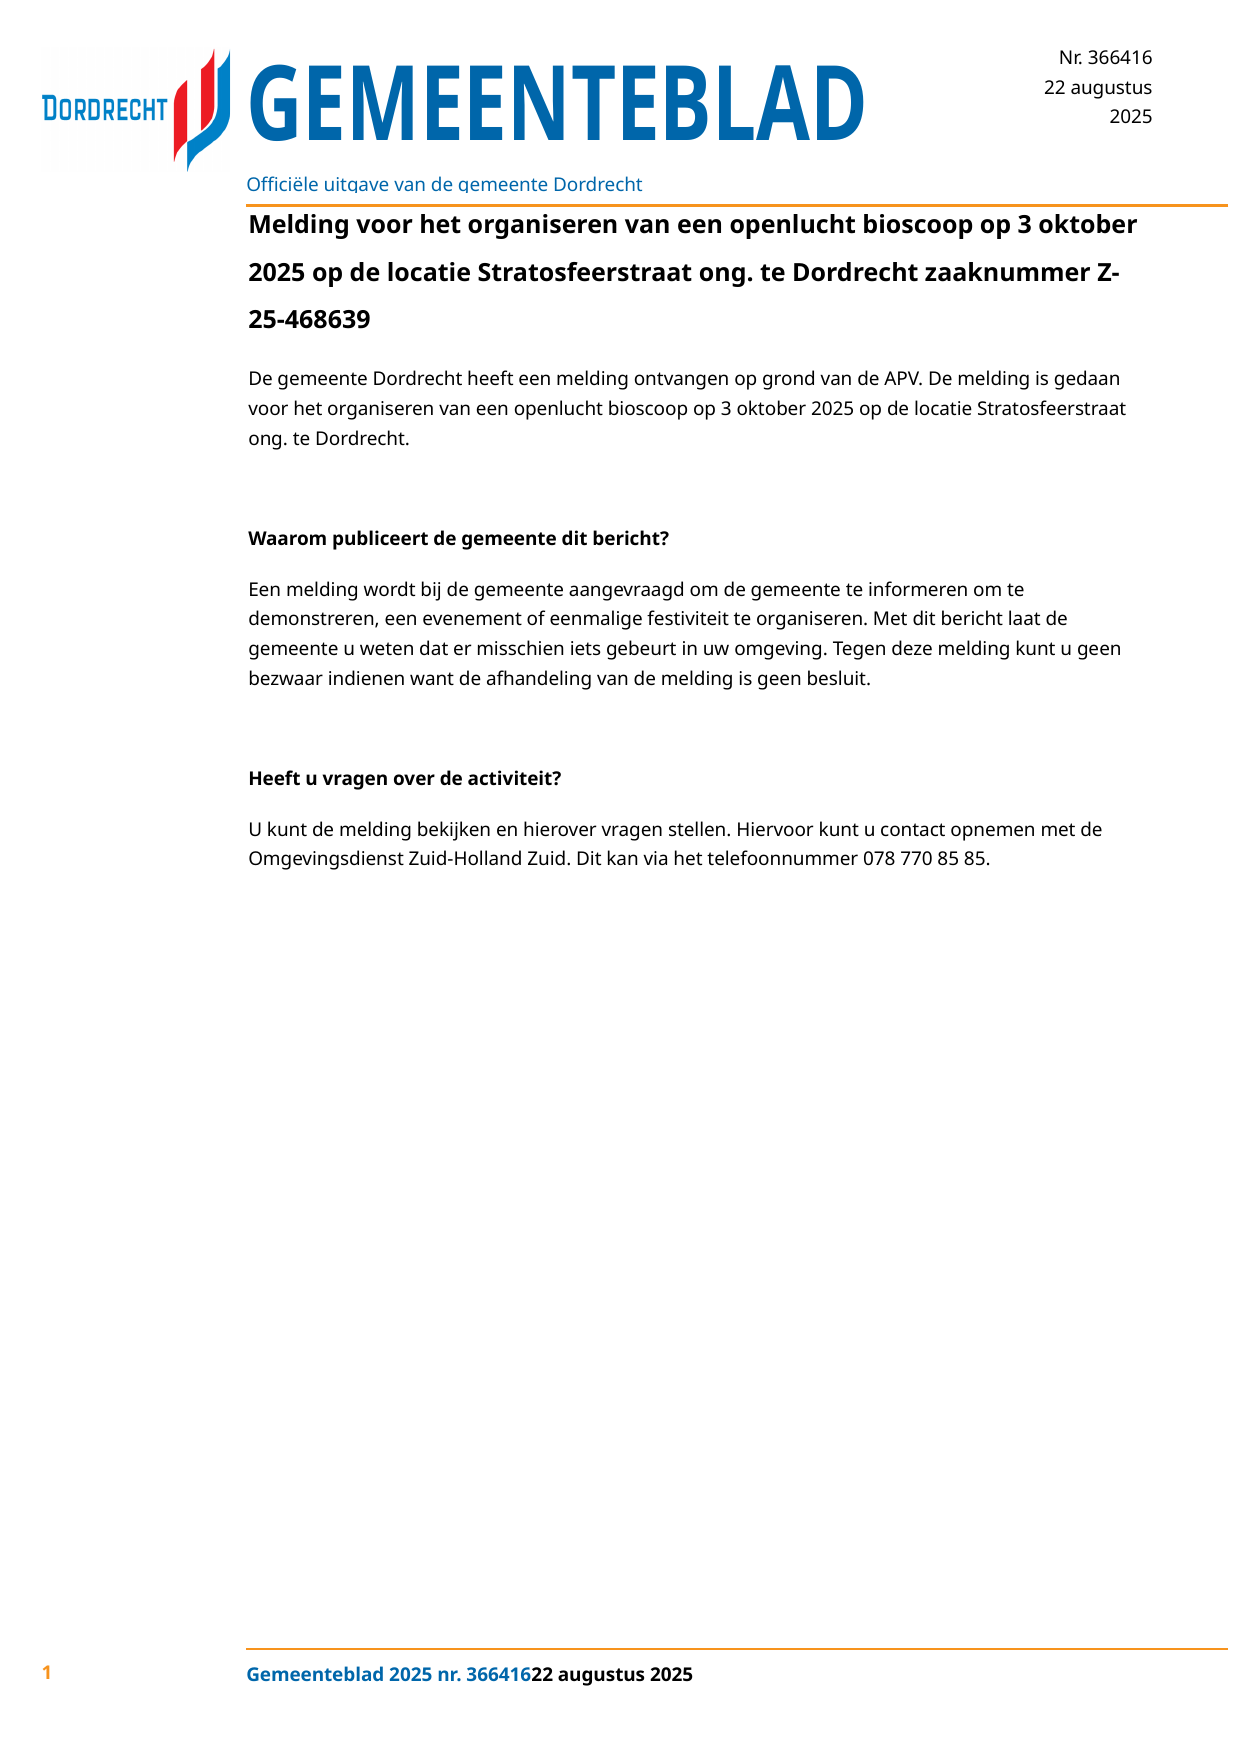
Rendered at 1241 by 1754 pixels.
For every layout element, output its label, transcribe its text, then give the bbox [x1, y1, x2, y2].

text De gemeente Dordrecht heeft een melding ontvangen op grond van de APV. De melding is gedaan voor het organiseren van een openlucht bioscoop op 3 oktober 2025 op de locatie Stratosfeerstraat ong. te Dordrecht. [248, 366, 1152, 450]
text Waarom publiceert de gemeente dit bericht? [248, 526, 1152, 551]
picture [41, 47, 231, 172]
text Een melding wordt bij de gemeente aangevraagd om de gemeente te informeren om te demonstreren, een evenement of eenmalige festiviteit te organiseren. Met dit bericht laat de gemeente u weten dat er misschien iets gebeurt in uw omgeving. Tegen deze melding kunt u geen bezwaar indienen want de afhandeling van de melding is geen besluit. [248, 576, 1152, 690]
text Melding voor het organiseren van een openlucht bioscoop op 3 oktober 2025 op de locatie Stratosfeerstraat ong. te Dordrecht zaaknummer Z-25-468639 [248, 207, 1152, 336]
text U kunt de melding bekijken en hierover vragen stellen. Hiervoor kunt u contact opnemen met de Omgevingsdienst Zuid-Holland Zuid. Dit kan via het telefoonnummer 078 770 85 85. [248, 816, 1152, 871]
text Heeft u vragen over de activiteit? [248, 766, 1152, 791]
